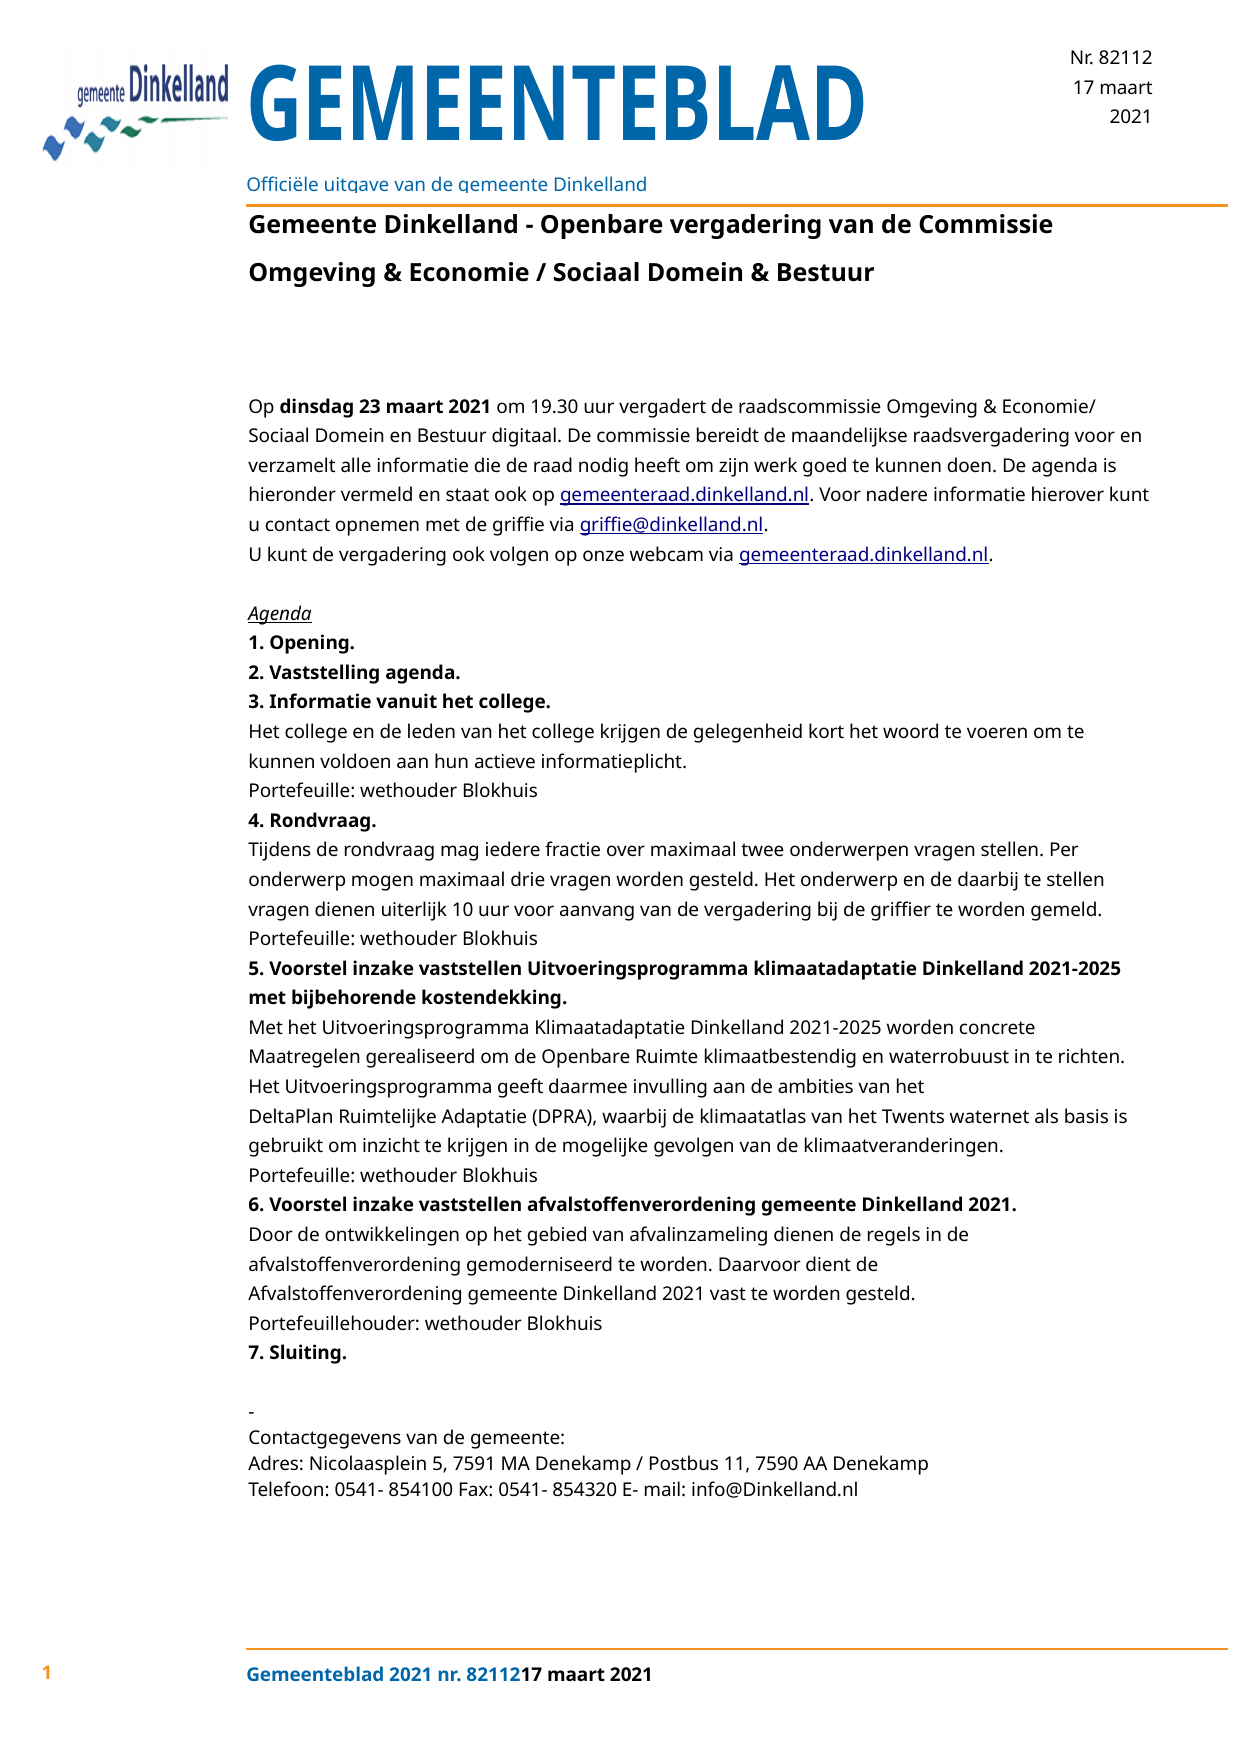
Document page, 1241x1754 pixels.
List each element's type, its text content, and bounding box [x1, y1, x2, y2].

text 4. Rondvraag. [248, 807, 1152, 833]
text Portefeuille: wethouder Blokhuis [248, 777, 1152, 803]
text Portefeuillehouder: wethouder Blokhuis [248, 1310, 1152, 1336]
text Maatregelen gerealiseerd om de Openbare Ruimte klimaatbestendig en waterrobuust in te richten. Het Uitvoeringsprogramma geeft daarmee invulling aan de ambities van het [248, 1044, 1152, 1099]
text Portefeuille: wethouder Blokhuis [248, 1162, 1152, 1188]
text Door de ontwikkelingen op het gebied van afvalinzameling dienen de regels in de afvalstoffenverordening gemoderniseerd te worden. Daarvoor dient de [248, 1221, 1152, 1277]
text 1. Opening. [248, 629, 1152, 655]
text 2. Vaststelling agenda. [248, 659, 1152, 685]
text Telefoon: 0541- 854100 Fax: 0541- 854320 E- mail: info@Dinkelland.nl [248, 1476, 1152, 1502]
text Afvalstoffenverordening gemeente Dinkelland 2021 vast te worden gesteld. [248, 1280, 1152, 1306]
text - [248, 1399, 1152, 1424]
picture [41, 47, 231, 172]
text Agenda [248, 600, 1152, 626]
text 5. Voorstel inzake vaststellen Uitvoeringsprogramma klimaatadaptatie Dinkelland 2021-2025 met bijbehorende kostendekking. [248, 955, 1152, 1010]
text Adres: Nicolaasplein 5, 7591 MA Denekamp / Postbus 11, 7590 AA Denekamp [248, 1450, 1152, 1476]
text Gemeente Dinkelland - Openbare vergadering van de Commissie Omgeving & Economie / Sociaal Domein & Bestuur [248, 207, 1152, 288]
text U kunt de vergadering ook volgen op onze webcam via gemeenteraad.dinkelland.nl. [248, 541, 1152, 567]
text 6. Voorstel inzake vaststellen afvalstoffenverordening gemeente Dinkelland 2021. [248, 1192, 1152, 1217]
text 3. Informatie vanuit het college. [248, 689, 1152, 714]
text Op dinsdag 23 maart 2021 om 19.30 uur vergadert de raadscommissie Omgeving & Economie/ Sociaal Domein en Bestuur digitaal. De commissie bereidt de maandelijkse raadsvergadering voor en verzamelt alle informatie die de raad nodig heeft om zijn werk goed te kunnen doen. De agenda is hieronder vermeld en staat ook op gemeenteraad.dinkelland.nl. Voor nadere informatie hierover kunt u contact opnemen met de griffie via griffie@dinkelland.nl. [248, 393, 1152, 537]
text Het college en de leden van het college krijgen de gelegenheid kort het woord te voeren om te kunnen voldoen aan hun actieve informatieplicht. [248, 718, 1152, 774]
text Contactgegevens van de gemeente: [248, 1424, 1152, 1450]
text Met het Uitvoeringsprogramma Klimaatadaptatie Dinkelland 2021-2025 worden concrete [248, 1014, 1152, 1040]
text Tijdens de rondvraag mag iedere fractie over maximaal twee onderwerpen vragen stellen. Per onderwerp mogen maximaal drie vragen worden gesteld. Het onderwerp en de daarbij te stellen vragen dienen uiterlijk 10 uur voor aanvang van de vergadering bij de griffier te worden gemeld. [248, 837, 1152, 922]
text DeltaPlan Ruimtelijke Adaptatie (DPRA), waarbij de klimaatatlas van het Twents waternet als basis is gebruikt om inzicht te krijgen in de mogelijke gevolgen van de klimaatveranderingen. [248, 1103, 1152, 1158]
text Portefeuille: wethouder Blokhuis [248, 925, 1152, 951]
text 7. Sluiting. [248, 1339, 1152, 1365]
